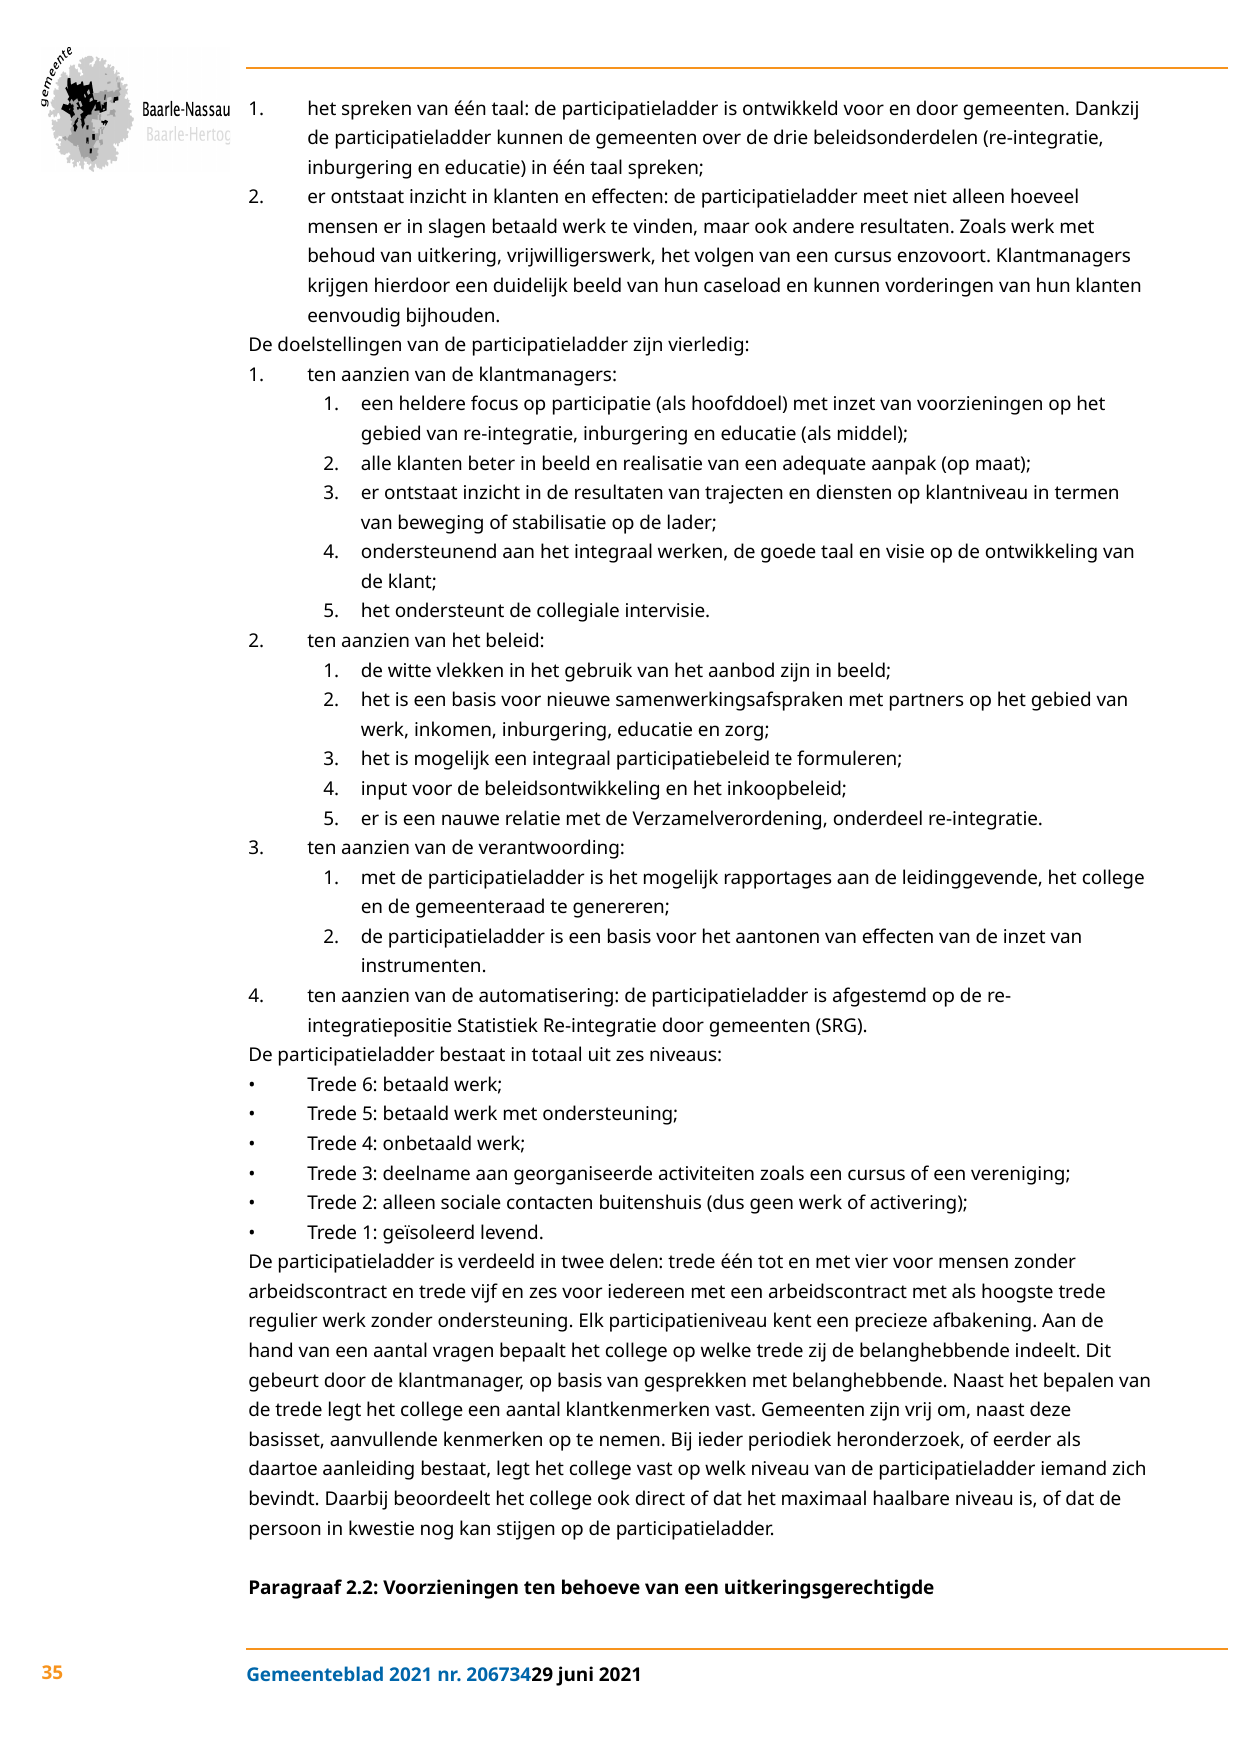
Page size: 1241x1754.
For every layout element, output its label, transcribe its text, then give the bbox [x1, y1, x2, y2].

list Trede 1: geïsoleerd levend. [248, 1219, 1152, 1245]
text De doelstellingen van de participatieladder zijn vierledig: [248, 331, 1152, 357]
list het ondersteunt de collegiale intervisie. [323, 598, 1152, 623]
list Trede 2: alleen sociale contacten buitenshuis (dus geen werk of activering); [248, 1189, 1152, 1215]
list Trede 5: betaald werk met ondersteuning; [248, 1101, 1152, 1126]
list ten aanzien van de automatisering: de participatieladder is afgestemd op de re-integratiepositie Statistiek Re-integratie door gemeenten (SRG). [248, 982, 1152, 1038]
list de witte vlekken in het gebruik van het aanbod zijn in beeld; [323, 657, 1152, 683]
list een heldere focus op participatie (als hoofddoel) met inzet van voorzieningen op het gebied van re-integratie, inburgering en educatie (als middel); [323, 391, 1152, 446]
list het is mogelijk een integraal participatiebeleid te formuleren; [323, 746, 1152, 771]
list ondersteunend aan het integraal werken, de goede taal en visie op de ontwikkeling van de klant; [323, 538, 1152, 594]
list met de participatieladder is het mogelijk rapportages aan de leidinggevende, het college en de gemeenteraad te genereren; [323, 864, 1152, 919]
list er ontstaat inzicht in de resultaten van trajecten en diensten op klantniveau in termen van beweging of stabilisatie op de lader; [323, 479, 1152, 535]
list alle klanten beter in beeld en realisatie van een adequate aanpak (op maat); [323, 450, 1152, 476]
picture [41, 47, 231, 172]
list het is een basis voor nieuwe samenwerkingsafspraken met partners op het gebied van werk, inkomen, inburgering, educatie en zorg; [323, 686, 1152, 742]
text Paragraaf 2.2: Voorzieningen ten behoeve van een uitkeringsgerechtigde [248, 1574, 1152, 1600]
list ten aanzien van de klantmanagers: [248, 361, 1152, 387]
list Trede 6: betaald werk; [248, 1071, 1152, 1097]
list er is een nauwe relatie met de Verzamelverordening, onderdeel re-integratie. [323, 805, 1152, 831]
text De participatieladder bestaat in totaal uit zes niveaus: [248, 1041, 1152, 1067]
list ten aanzien van de verantwoording: [248, 834, 1152, 860]
text De participatieladder is verdeeld in twee delen: trede één tot en met vier voor mensen zonder arbeidscontract en trede vijf en zes voor iedereen met een arbeidscontract met als hoogste trede regulier werk zonder ondersteuning. Elk participatieniveau kent een precieze afbakening. Aan de hand van een aantal vragen bepaalt het college op welke trede zij de belanghebbende indeelt. Dit gebeurt door de klantmanager, op basis van gesprekken met belanghebbende. Naast het bepalen van de trede legt het college een aantal klantkenmerken vast. Gemeenten zijn vrij om, naast deze basisset, aanvullende kenmerken op te nemen. Bij ieder periodiek heronderzoek, of eerder als daartoe aanleiding bestaat, legt het college vast op welk niveau van de participatieladder iemand zich bevindt. Daarbij beoordeelt het college ook direct of dat het maximaal haalbare niveau is, of dat de persoon in kwestie nog kan stijgen op de participatieladder. [248, 1248, 1152, 1541]
list het spreken van één taal: de participatieladder is ontwikkeld voor en door gemeenten. Dankzij de participatieladder kunnen de gemeenten over de drie beleidsonderdelen (re-integratie, inburgering en educatie) in één taal spreken; [248, 95, 1152, 180]
list er ontstaat inzicht in klanten en effecten: de participatieladder meet niet alleen hoeveel mensen er in slagen betaald werk te vinden, maar ook andere resultaten. Zoals werk met behoud van uitkering, vrijwilligerswerk, het volgen van een cursus enzovoort. Klantmanagers krijgen hierdoor een duidelijk beeld van hun caseload en kunnen vorderingen van hun klanten eenvoudig bijhouden. [248, 183, 1152, 328]
list Trede 3: deelname aan georganiseerde activiteiten zoals een cursus of een vereniging; [248, 1160, 1152, 1186]
list input voor de beleidsontwikkeling en het inkoopbeleid; [323, 775, 1152, 801]
list ten aanzien van het beleid: [248, 627, 1152, 653]
list de participatieladder is een basis voor het aantonen van effecten van de inzet van instrumenten. [323, 923, 1152, 978]
list Trede 4: onbetaald werk; [248, 1130, 1152, 1156]
